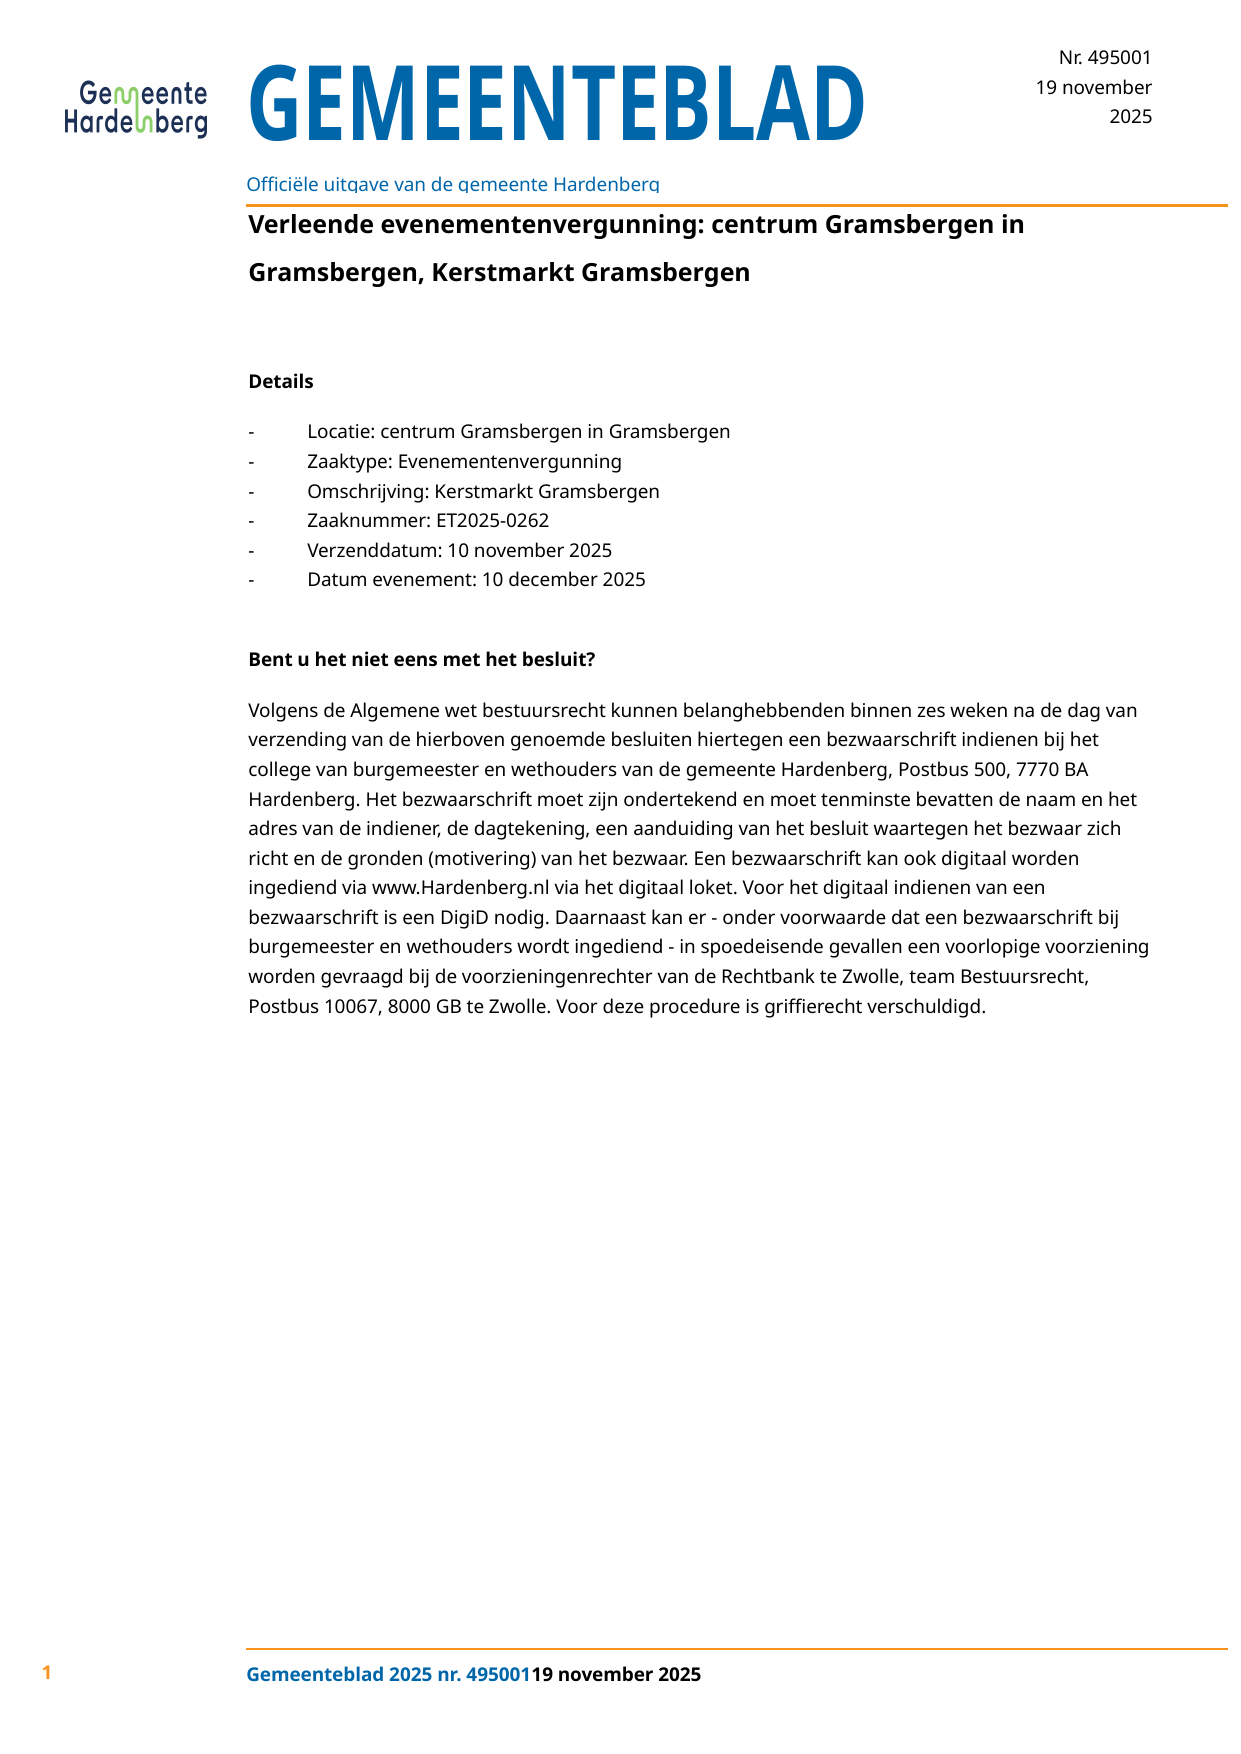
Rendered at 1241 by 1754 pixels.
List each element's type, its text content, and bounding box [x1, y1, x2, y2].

picture [41, 47, 231, 172]
text Volgens de Algemene wet bestuursrecht kunnen belanghebbenden binnen zes weken na de dag van verzending van de hierboven genoemde besluiten hiertegen een bezwaarschrift indienen bij het college van burgemeester en wethouders van de gemeente Hardenberg, Postbus 500, 7770 BA Hardenberg. Het bezwaarschrift moet zijn ondertekend en moet tenminste bevatten de naam en het adres van de indiener, de dagtekening, een aanduiding van het besluit waartegen het bezwaar zich richt en de gronden (motivering) van het bezwaar. Een bezwaarschrift kan ook digitaal worden ingediend via www.Hardenberg.nl via het digitaal loket. Voor het digitaal indienen van een bezwaarschrift is een DigiD nodig. Daarnaast kan er - onder voorwaarde dat een bezwaarschrift bij burgemeester en wethouders wordt ingediend - in spoedeisende gevallen een voorlopige voorziening worden gevraagd bij de voorzieningenrechter van de Rechtbank te Zwolle, team Bestuursrecht, Postbus 10067, 8000 GB te Zwolle. Voor deze procedure is griffierecht verschuldigd. [248, 697, 1152, 1019]
text Bent u het niet eens met het besluit? [248, 647, 1152, 672]
list Datum evenement: 10 december 2025 [248, 567, 1152, 592]
list Zaaknummer: ET2025-0262 [248, 507, 1152, 533]
text Verleende evenementenvergunning: centrum Gramsbergen in Gramsbergen, Kerstmarkt Gramsbergen [248, 207, 1152, 288]
list Zaaktype: Evenementenvergunning [248, 448, 1152, 474]
list Omschrijving: Kerstmarkt Gramsbergen [248, 478, 1152, 504]
list Locatie: centrum Gramsbergen in Gramsbergen [248, 419, 1152, 444]
text Details [248, 368, 1152, 394]
list Verzenddatum: 10 november 2025 [248, 537, 1152, 563]
